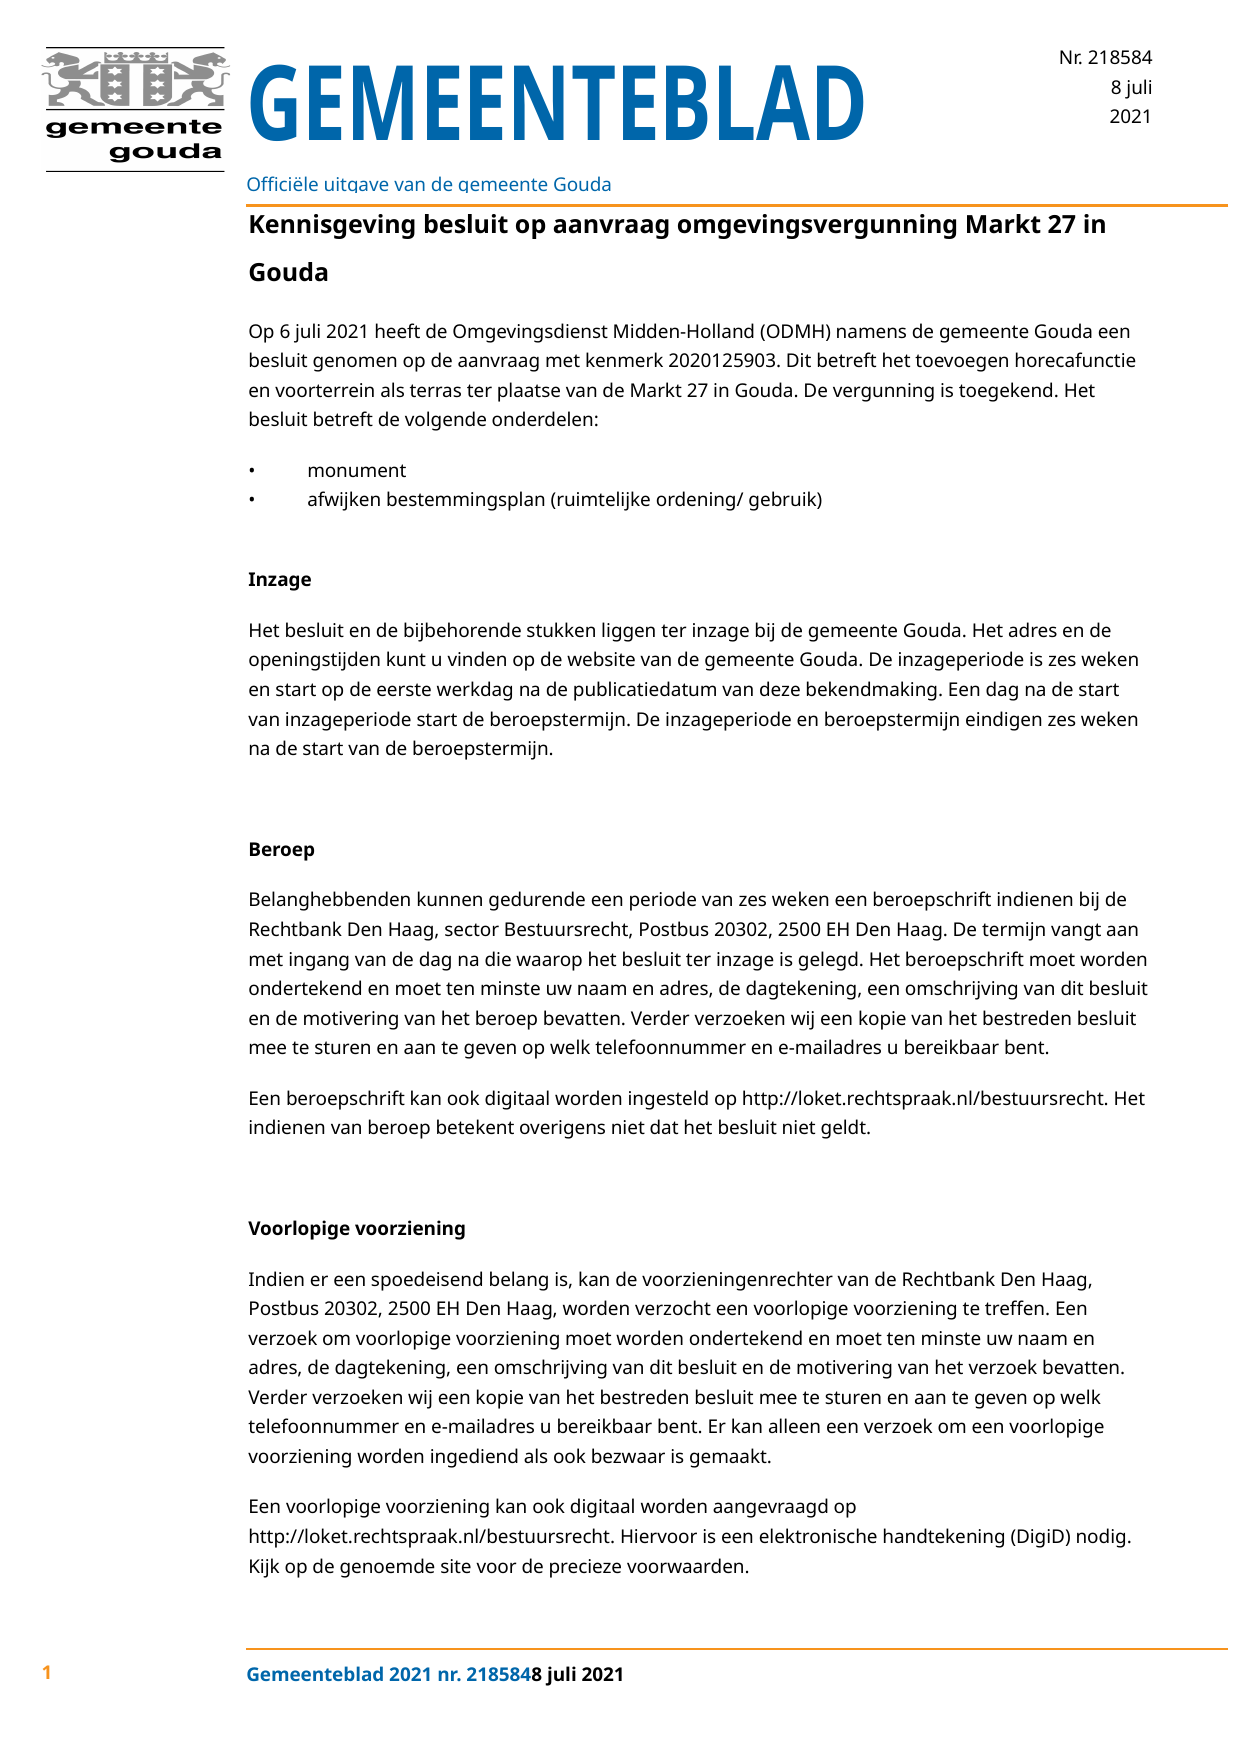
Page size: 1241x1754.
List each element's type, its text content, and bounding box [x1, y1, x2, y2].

text Een voorlopige voorziening kan ook digitaal worden aangevraagd op http://loket.rechtspraak.nl/bestuursrecht. Hiervoor is een elektronische handtekening (DigiD) nodig. Kijk op de genoemde site voor de precieze voorwaarden. [248, 1494, 1152, 1579]
list afwijken bestemmingsplan (ruimtelijke ordening/ gebruik) [248, 487, 1152, 512]
text Het besluit en de bijbehorende stukken liggen ter inzage bij de gemeente Gouda. Het adres en de openingstijden kunt u vinden op de website van de gemeente Gouda. De inzageperiode is zes weken en start op de eerste werkdag na de publicatiedatum van deze bekendmaking. Een dag na de start van inzageperiode start de beroepstermijn. De inzageperiode en beroepstermijn eindigen zes weken na de start van de beroepstermijn. [248, 617, 1152, 761]
text Inzage [248, 567, 1152, 592]
picture [41, 47, 231, 172]
text Een beroepschrift kan ook digitaal worden ingesteld op http://loket.rechtspraak.nl/bestuursrecht. Het indienen van beroep betekent overigens niet dat het besluit niet geldt. [248, 1085, 1152, 1140]
text Indien er een spoedeisend belang is, kan de voorzieningenrechter van de Rechtbank Den Haag, Postbus 20302, 2500 EH Den Haag, worden verzocht een voorlopige voorziening te treffen. Een verzoek om voorlopige voorziening moet worden ondertekend en moet ten minste uw naam en adres, de dagtekening, een omschrijving van dit besluit en de motivering van het verzoek bevatten. Verder verzoeken wij een kopie van het bestreden besluit mee te sturen en aan te geven op welk telefoonnummer en e-mailadres u bereikbaar bent. Er kan alleen een verzoek om een voorlopige voorziening worden ingediend als ook bezwaar is gemaakt. [248, 1266, 1152, 1469]
text Op 6 juli 2021 heeft de Omgevingsdienst Midden-Holland (ODMH) namens de gemeente Gouda een besluit genomen op de aanvraag met kenmerk 2020125903. Dit betreft het toevoegen horecafunctie en voorterrein als terras ter plaatse van de Markt 27 in Gouda. De vergunning is toegekend. Het besluit betreft de volgende onderdelen: [248, 318, 1152, 432]
text Beroep [248, 836, 1152, 862]
text Kennisgeving besluit op aanvraag omgevingsvergunning Markt 27 in Gouda [248, 207, 1152, 288]
text Voorlopige voorziening [248, 1215, 1152, 1241]
text Belanghebbenden kunnen gedurende een periode van zes weken een beroepschrift indienen bij de Rechtbank Den Haag, sector Bestuursrecht, Postbus 20302, 2500 EH Den Haag. De termijn vangt aan met ingang van de dag na die waarop het besluit ter inzage is gelegd. Het beroepschrift moet worden ondertekend en moet ten minste uw naam en adres, de dagtekening, een omschrijving van dit besluit en de motivering van het beroep bevatten. Verder verzoeken wij een kopie van het bestreden besluit mee te sturen en aan te geven op welk telefoonnummer en e-mailadres u bereikbaar bent. [248, 887, 1152, 1060]
list monument [248, 457, 1152, 483]
